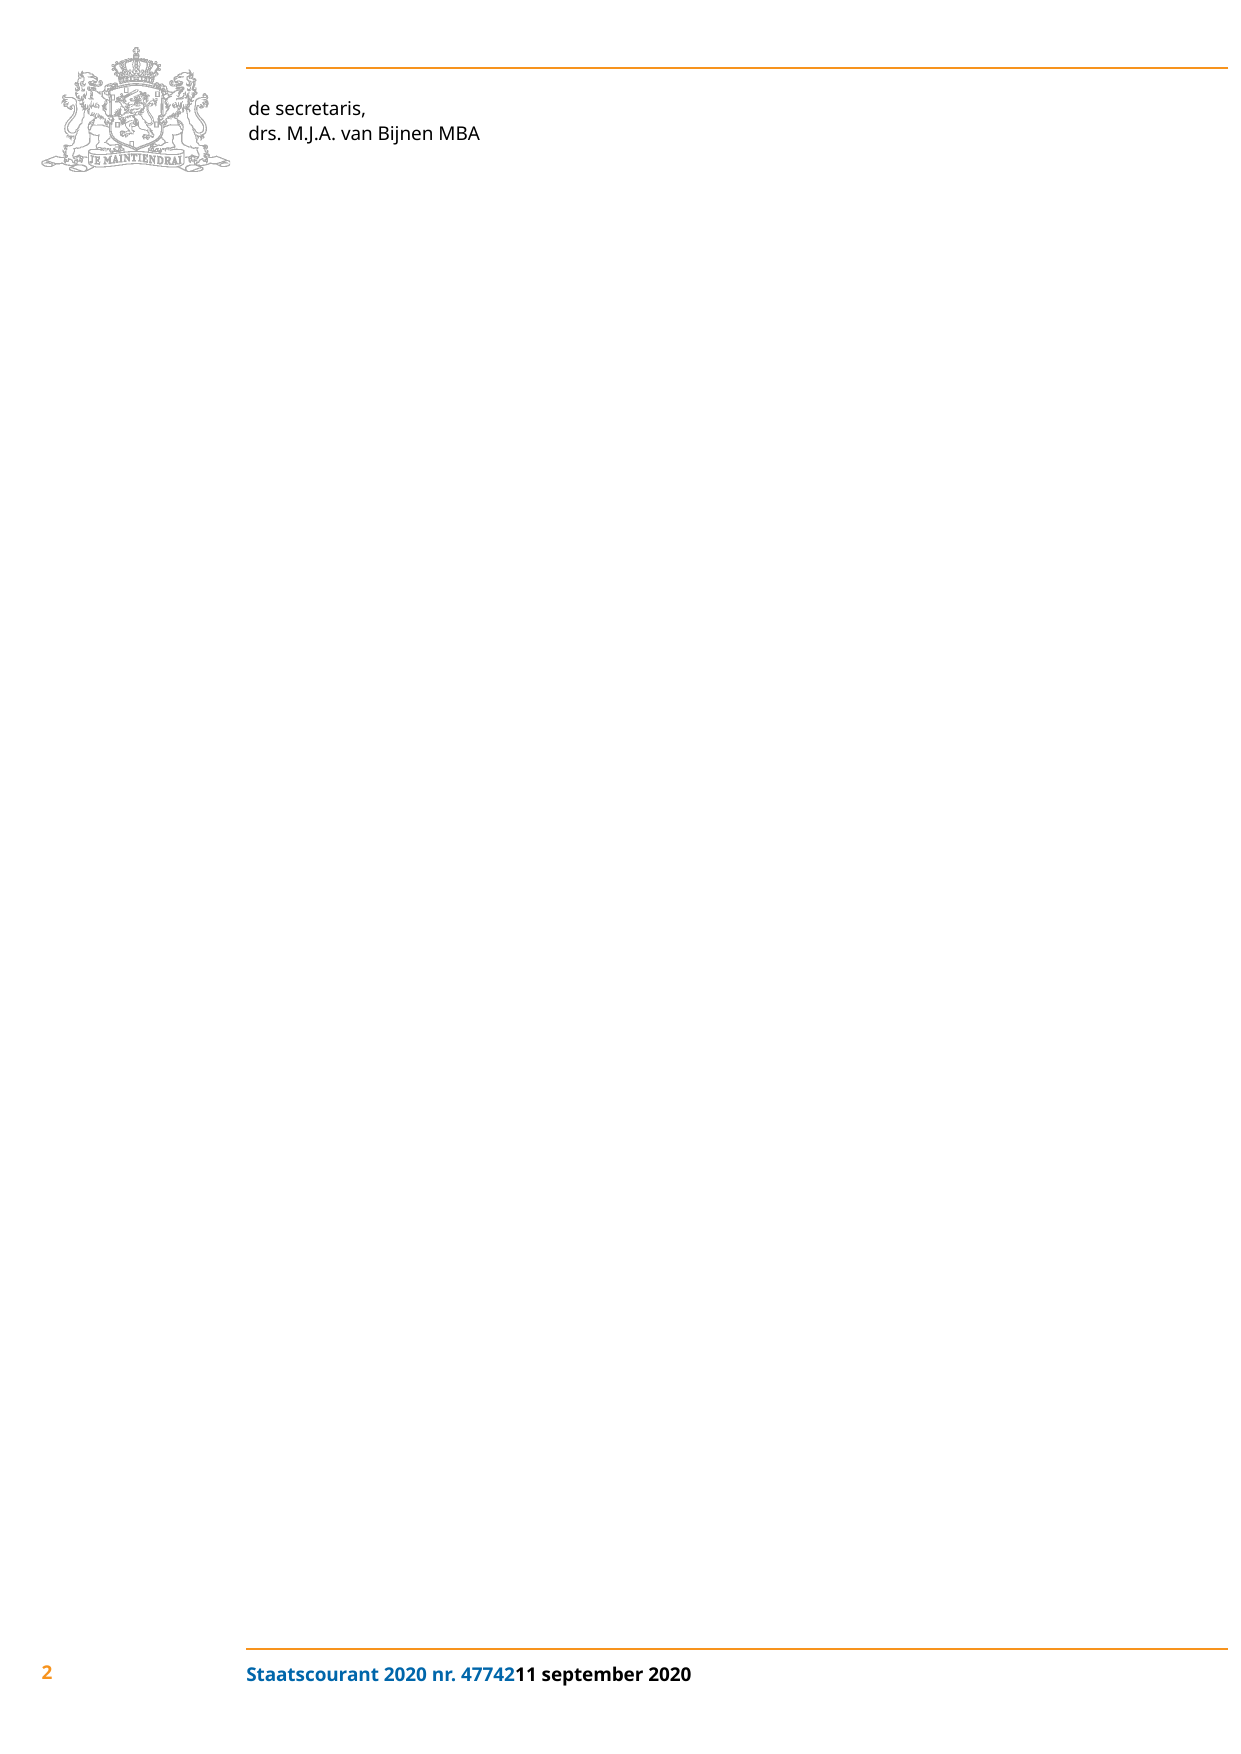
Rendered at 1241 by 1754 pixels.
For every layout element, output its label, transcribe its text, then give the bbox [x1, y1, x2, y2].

picture [41, 47, 231, 172]
text de secretaris, [248, 95, 1152, 121]
text drs. M.J.A. van Bijnen MBA [248, 121, 1152, 146]
